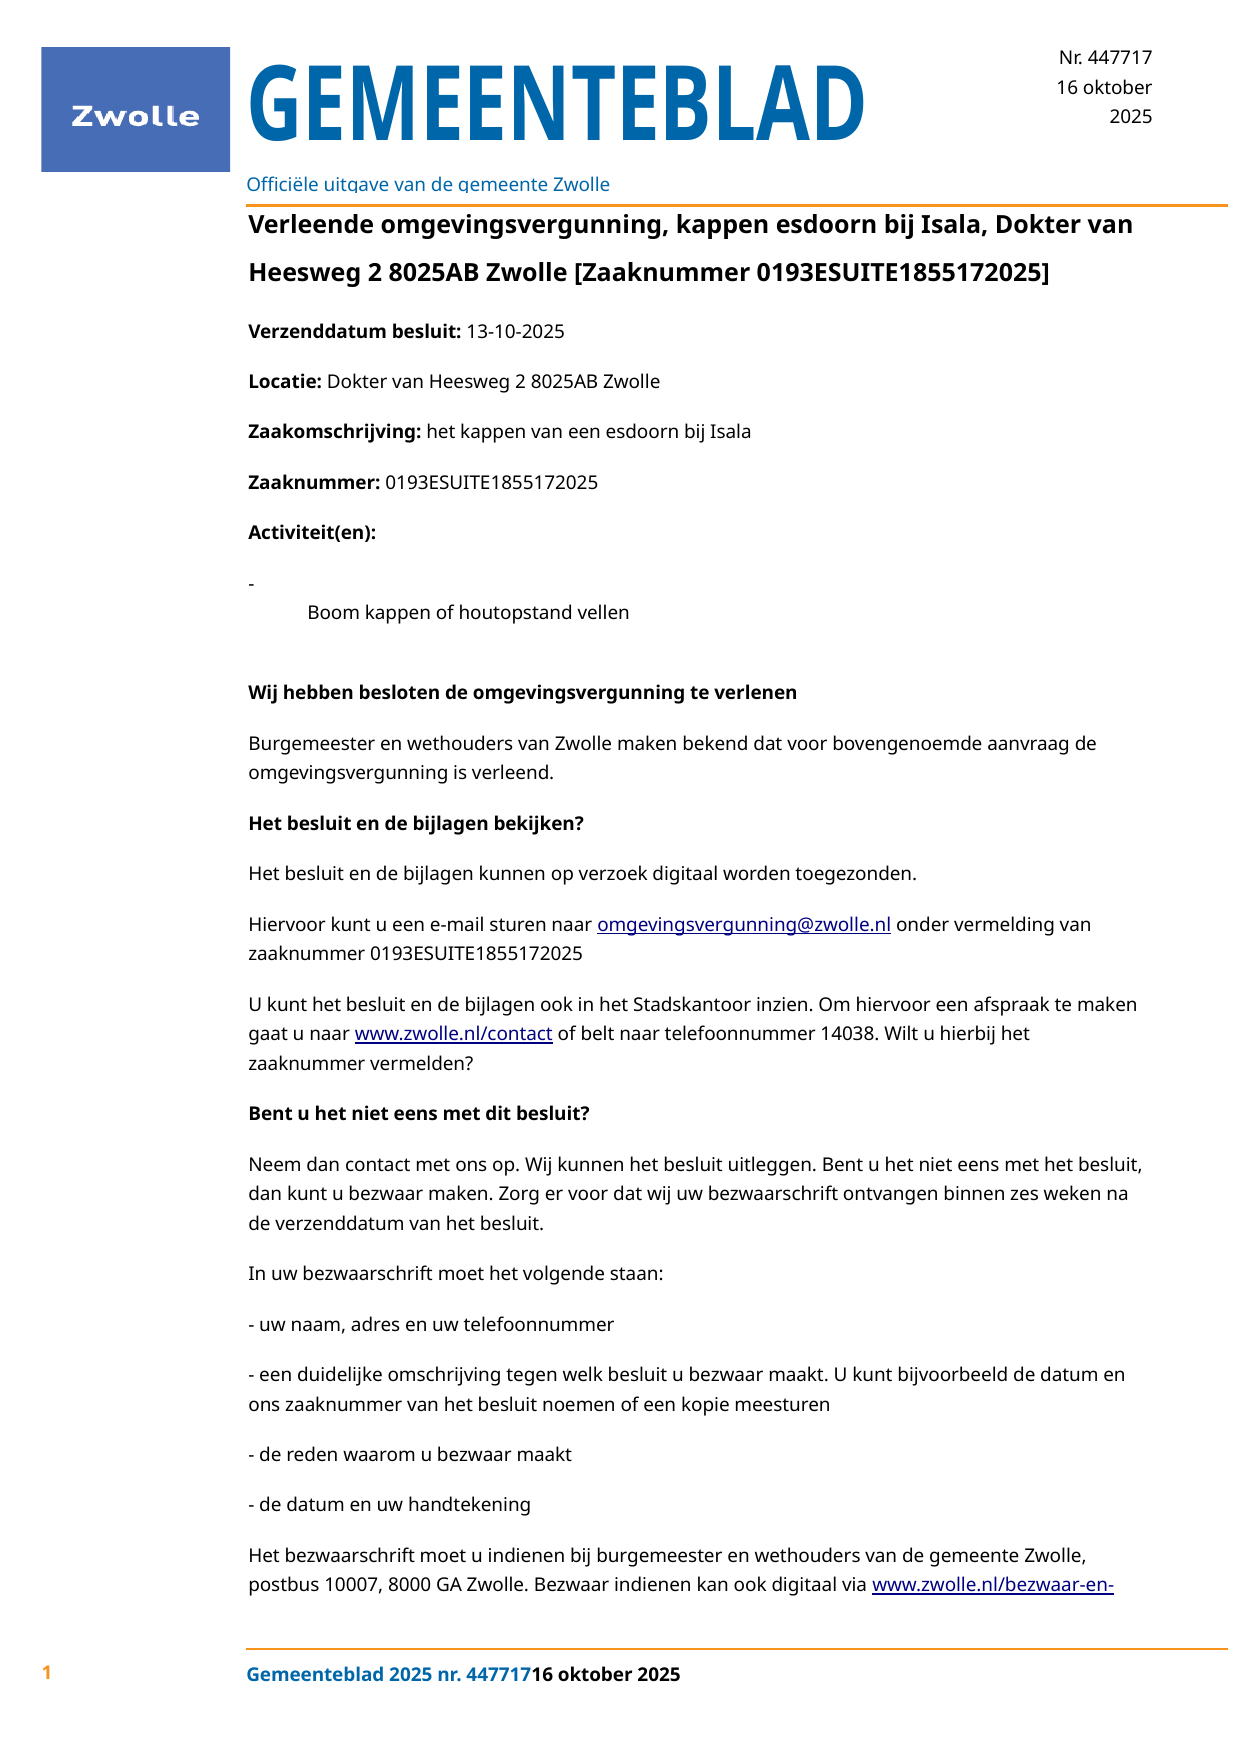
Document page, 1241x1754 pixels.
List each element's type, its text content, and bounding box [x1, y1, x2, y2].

text Wij hebben besloten de omgevingsvergunning te verlenen [248, 679, 1152, 705]
text Burgemeester en wethouders van Zwolle maken bekend dat voor bovengenoemde aanvraag de omgevingsvergunning is verleend. [248, 730, 1152, 785]
text - de reden waarom u bezwaar maakt [248, 1441, 1152, 1467]
text Verzenddatum besluit: 13-10-2025 [248, 318, 1152, 344]
text Verleende omgevingsvergunning, kappen esdoorn bij Isala, Dokter van Heesweg 2 8025AB Zwolle [Zaaknummer 0193ESUITE1855172025] [248, 207, 1152, 288]
text Activiteit(en): [248, 519, 1152, 545]
picture [41, 47, 231, 172]
text Het bezwaarschrift moet u indienen bij burgemeester en wethouders van de gemeente Zwolle, postbus 10007, 8000 GA Zwolle. Bezwaar indienen kan ook digitaal via www.zwolle.nl/bezwaar-en- [248, 1542, 1152, 1597]
text Het besluit en de bijlagen bekijken? [248, 810, 1152, 836]
text Het besluit en de bijlagen kunnen op verzoek digitaal worden toegezonden. [248, 860, 1152, 886]
text Hiervoor kunt u een e-mail sturen naar omgevingsvergunning@zwolle.nl onder vermelding van zaaknummer 0193ESUITE1855172025 [248, 911, 1152, 966]
text Zaaknummer: 0193ESUITE1855172025 [248, 469, 1152, 495]
text - uw naam, adres en uw telefoonnummer [248, 1311, 1152, 1337]
text Neem dan contact met ons op. Wij kunnen het besluit uitleggen. Bent u het niet eens met het besluit, dan kunt u bezwaar maken. Zorg er voor dat wij uw bezwaarschrift ontvangen binnen zes weken na de verzenddatum van het besluit. [248, 1151, 1152, 1236]
text Zaakomschrijving: het kappen van een esdoorn bij Isala [248, 419, 1152, 444]
text U kunt het besluit en de bijlagen ook in het Stadskantoor inzien. Om hiervoor een afspraak te maken gaat u naar www.zwolle.nl/contact of belt naar telefoonnummer 14038. Wilt u hierbij het zaaknummer vermelden? [248, 991, 1152, 1076]
list Boom kappen of houtopstand vellen [248, 599, 1152, 625]
text Bent u het niet eens met dit besluit? [248, 1100, 1152, 1126]
text - de datum en uw handtekening [248, 1492, 1152, 1517]
text - een duidelijke omschrijving tegen welk besluit u bezwaar maakt. U kunt bijvoorbeeld de datum en ons zaaknummer van het besluit noemen of een kopie meesturen [248, 1361, 1152, 1417]
text In uw bezwaarschrift moet het volgende staan: [248, 1260, 1152, 1286]
text Locatie: Dokter van Heesweg 2 8025AB Zwolle [248, 368, 1152, 394]
